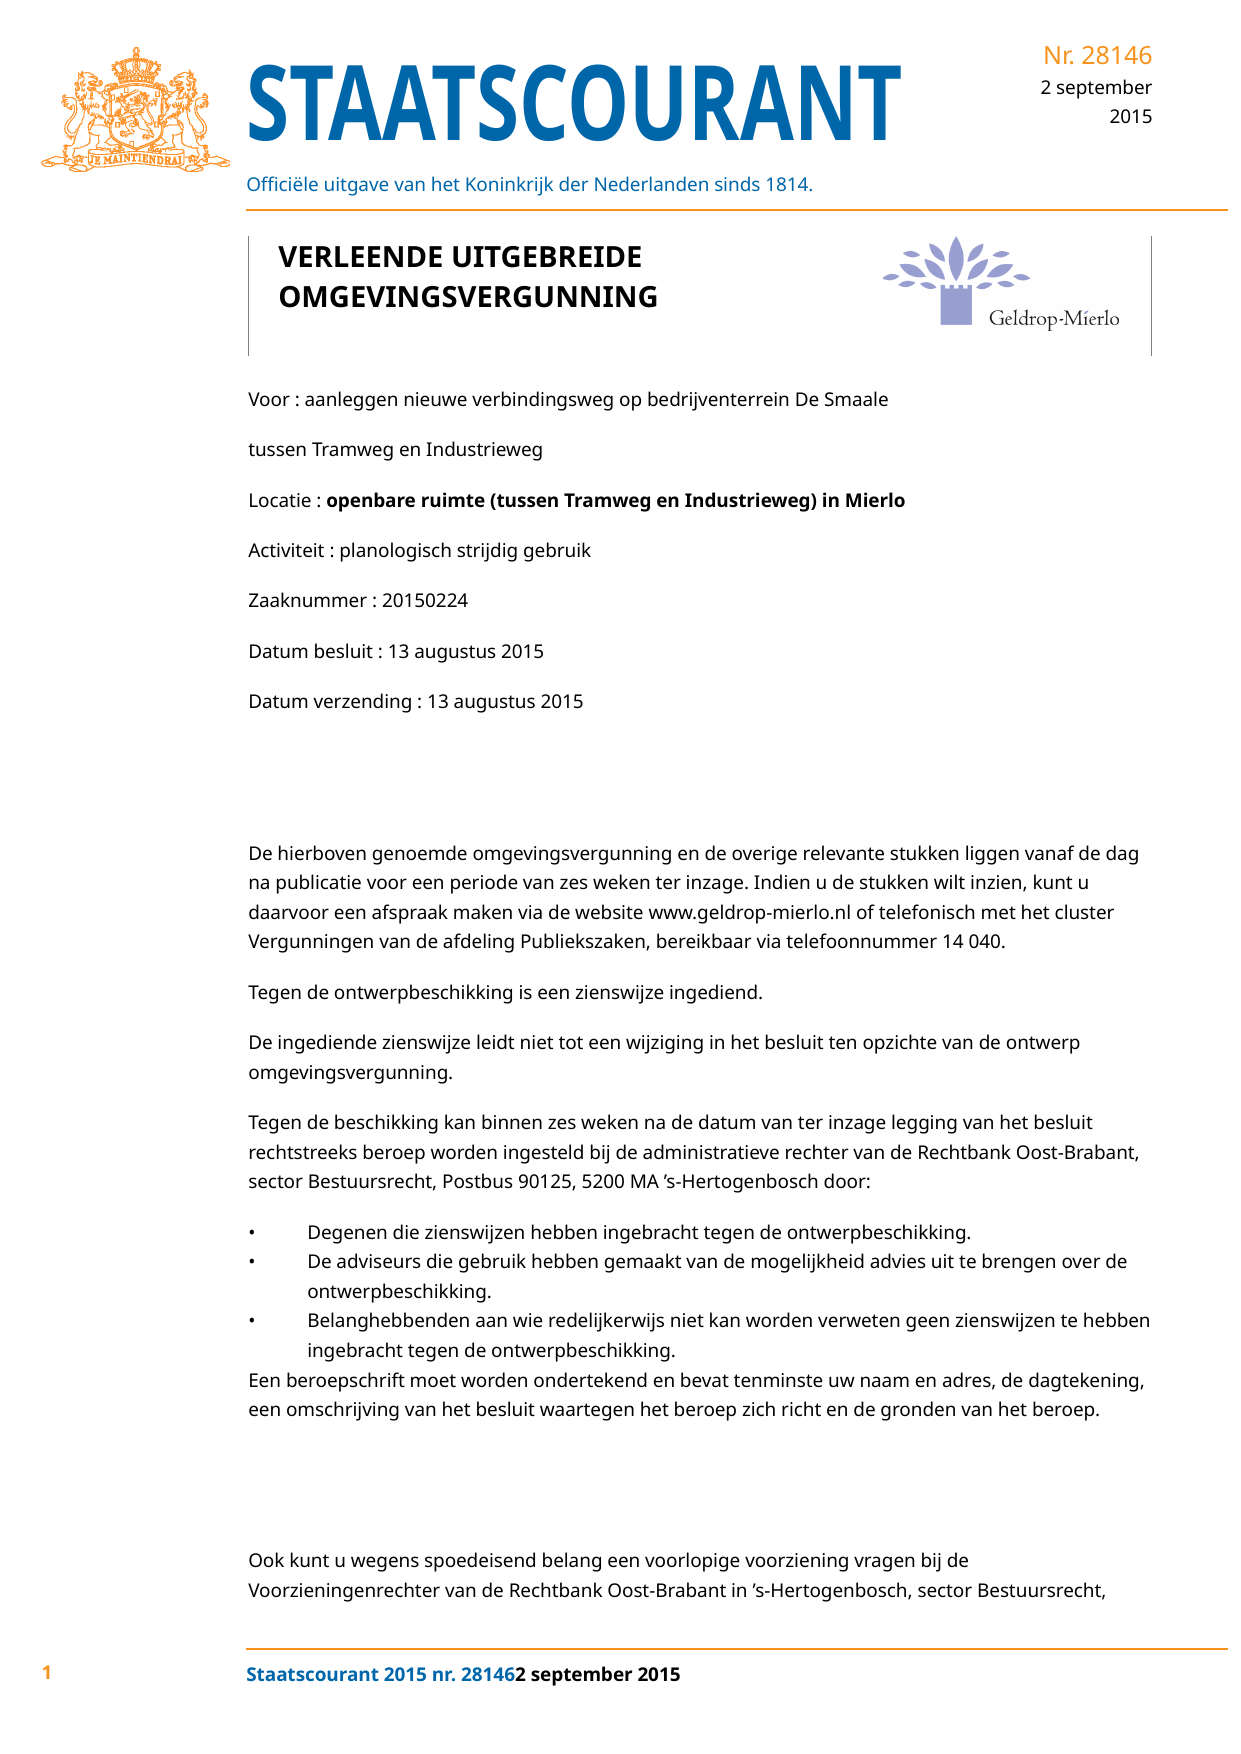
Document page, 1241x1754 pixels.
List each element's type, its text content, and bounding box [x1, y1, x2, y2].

text Activiteit : planologisch strijdig gebruik [248, 537, 1152, 563]
table_header [850, 236, 1151, 356]
list Degenen die zienswijzen hebben ingebracht tegen de ontwerpbeschikking. [248, 1219, 1152, 1244]
text Tegen de beschikking kan binnen zes weken na de datum van ter inzage legging van het besluit rechtstreeks beroep worden ingesteld bij de administratieve rechter van de Rechtbank Oost-Brabant, sector Bestuursrecht, Postbus 90125, 5200 MA ’s-Hertogenbosch door: [248, 1109, 1152, 1194]
picture [41, 47, 231, 172]
text Tegen de ontwerpbeschikking is een zienswijze ingediend. [248, 979, 1152, 1004]
table_header VERLEENDE UITGEBREIDE OMGEVINGSVERGUNNING [249, 236, 850, 356]
text Datum verzending : 13 augustus 2015 [248, 688, 1152, 714]
text Een beroepschrift moet worden ondertekend en bevat tenminste uw naam en adres, de dagtekening, een omschrijving van het besluit waartegen het beroep zich richt en de gronden van het beroep. [248, 1367, 1152, 1422]
text Voor : aanleggen nieuwe verbindingsweg op bedrijventerrein De Smaale [248, 386, 1152, 412]
list Belanghebbenden aan wie redelijkerwijs niet kan worden verweten geen zienswijzen te hebben ingebracht tegen de ontwerpbeschikking. [248, 1308, 1152, 1363]
text De hierboven genoemde omgevingsvergunning en de overige relevante stukken liggen vanaf de dag na publicatie voor een periode van zes weken ter inzage. Indien u de stukken wilt inzien, kunt u daarvoor een afspraak maken via de website www.geldrop-mierlo.nl of telefonisch met het cluster Vergunningen van de afdeling Publiekszaken, bereikbaar via telefoonnummer 14 040. [248, 840, 1152, 954]
text tussen Tramweg en Industrieweg [248, 436, 1152, 462]
picture [882, 236, 1119, 331]
text Ook kunt u wegens spoedeisend belang een voorlopige voorziening vragen bij de Voorzieningenrechter van de Rechtbank Oost-Brabant in ’s-Hertogenbosch, sector Bestuursrecht, [248, 1548, 1152, 1603]
text Datum besluit : 13 augustus 2015 [248, 638, 1152, 664]
text Locatie : openbare ruimte (tussen Tramweg en Industrieweg) in Mierlo [248, 487, 1152, 512]
text Zaaknummer : 20150224 [248, 588, 1152, 613]
text De ingediende zienswijze leidt niet tot een wijziging in het besluit ten opzichte van de ontwerp omgevingsvergunning. [248, 1029, 1152, 1084]
list De adviseurs die gebruik hebben gemaakt van de mogelijkheid advies uit te brengen over de ontwerpbeschikking. [248, 1248, 1152, 1304]
